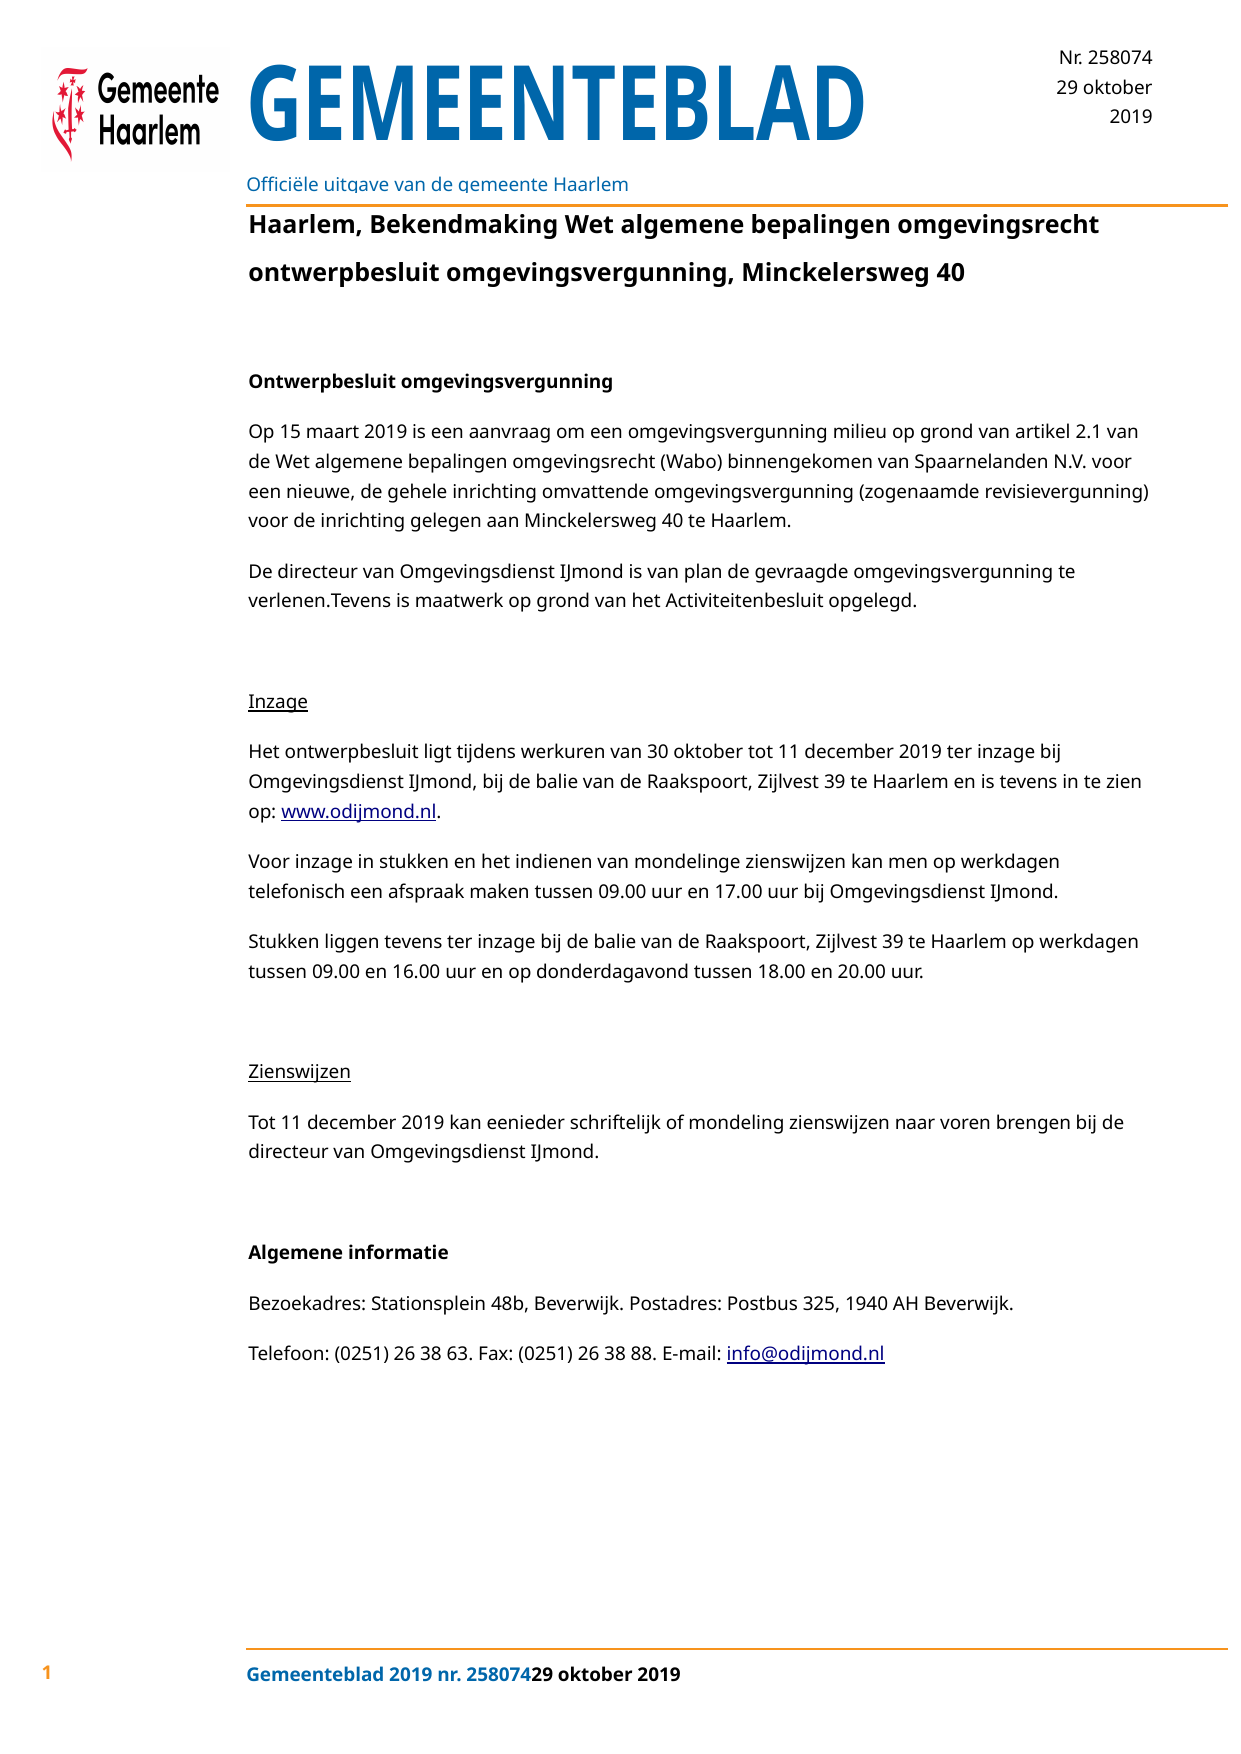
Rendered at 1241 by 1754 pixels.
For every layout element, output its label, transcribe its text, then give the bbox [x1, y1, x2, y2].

text Algemene informatie [248, 1239, 1152, 1265]
text Zienswijzen [248, 1059, 1152, 1084]
text Stukken liggen tevens ter inzage bij de balie van de Raakspoort, Zijlvest 39 te Haarlem op werkdagen tussen 09.00 en 16.00 uur en op donderdagavond tussen 18.00 en 20.00 uur. [248, 928, 1152, 984]
text Haarlem, Bekendmaking Wet algemene bepalingen omgevingsrecht ontwerpbesluit omgevingsvergunning, Minckelersweg 40 [248, 207, 1152, 288]
text Op 15 maart 2019 is een aanvraag om een omgevingsvergunning milieu op grond van artikel 2.1 van de Wet algemene bepalingen omgevingsrecht (Wabo) binnengekomen van Spaarnelanden N.V. voor een nieuwe, de gehele inrichting omvattende omgevingsvergunning (zogenaamde revisievergunning) voor de inrichting gelegen aan Minckelersweg 40 te Haarlem. [248, 419, 1152, 533]
text Voor inzage in stukken en het indienen van mondelinge zienswijzen kan men op werkdagen telefonisch een afspraak maken tussen 09.00 uur en 17.00 uur bij Omgevingsdienst IJmond. [248, 848, 1152, 904]
text Bezoekadres: Stationsplein 48b, Beverwijk. Postadres: Postbus 325, 1940 AH Beverwijk. [248, 1290, 1152, 1316]
text Telefoon: (0251) 26 38 63. Fax: (0251) 26 38 88. E-mail: info@odijmond.nl [248, 1340, 1152, 1366]
text Het ontwerpbesluit ligt tijdens werkuren van 30 oktober tot 11 december 2019 ter inzage bij Omgevingsdienst IJmond, bij de balie van de Raakspoort, Zijlvest 39 te Haarlem en is tevens in te zien op: www.odijmond.nl. [248, 739, 1152, 824]
text Tot 11 december 2019 kan eenieder schriftelijk of mondeling zienswijzen naar voren brengen bij de directeur van Omgevingsdienst IJmond. [248, 1109, 1152, 1164]
text De directeur van Omgevingsdienst IJmond is van plan de gevraagde omgevingsvergunning te verlenen.Tevens is maatwerk op grond van het Activiteitenbesluit opgelegd. [248, 558, 1152, 613]
text Inzage [248, 688, 1152, 714]
text Ontwerpbesluit omgevingsvergunning [248, 368, 1152, 394]
picture [41, 47, 231, 172]
